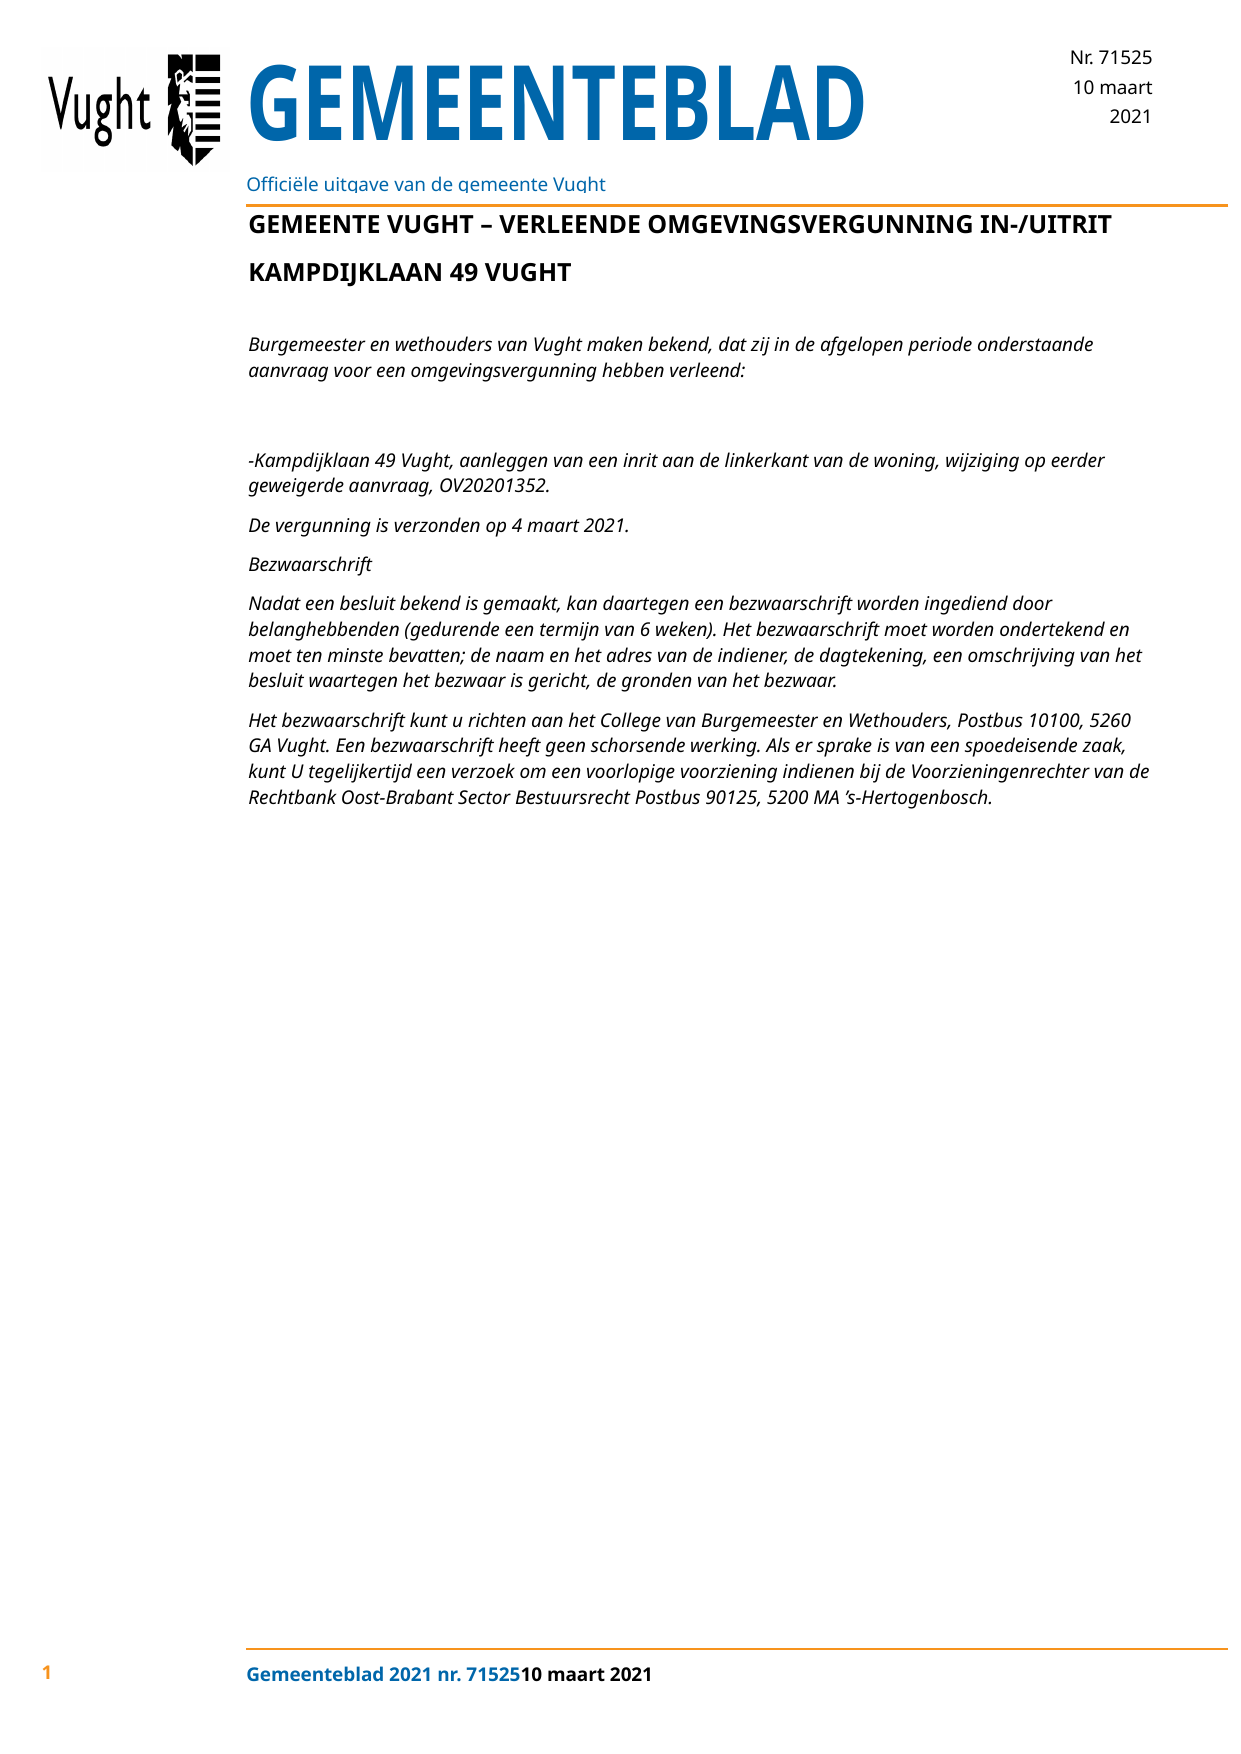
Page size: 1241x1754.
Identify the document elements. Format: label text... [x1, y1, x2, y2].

text De vergunning is verzonden op 4 maart 2021. [248, 512, 1152, 538]
text -Kampdijklaan 49 Vught, aanleggen van een inrit aan de linkerkant van de woning, wijziging op eerder geweigerde aanvraag, OV20201352. [248, 447, 1152, 498]
picture [41, 47, 231, 172]
text Bezwaarschrift [248, 551, 1152, 577]
text Burgemeester en wethouders van Vught maken bekend, dat zij in de afgelopen periode onderstaande aanvraag voor een omgevingsvergunning hebben verleend: [248, 331, 1152, 383]
text Het bezwaarschrift kunt u richten aan het College van Burgemeester en Wethouders, Postbus 10100, 5260 GA Vught. Een bezwaarschrift heeft geen schorsende werking. Als er sprake is van een spoedeisende zaak, kunt U tegelijkertijd een verzoek om een voorlopige voorziening indienen bij de Voorzieningenrechter van de Rechtbank Oost-Brabant Sector Bestuursrecht Postbus 90125, 5200 MA ’s-Hertogenbosch. [248, 707, 1152, 810]
text Nadat een besluit bekend is gemaakt, kan daartegen een bezwaarschrift worden ingediend door belanghebbenden (gedurende een termijn van 6 weken). Het bezwaarschrift moet worden ondertekend en moet ten minste bevatten; de naam en het adres van de indiener, de dagtekening, een omschrijving van het besluit waartegen het bezwaar is gericht, de gronden van het bezwaar. [248, 590, 1152, 693]
text GEMEENTE VUGHT – VERLEENDE OMGEVINGSVERGUNNING IN-/UITRIT KAMPDIJKLAAN 49 VUGHT [248, 207, 1152, 288]
